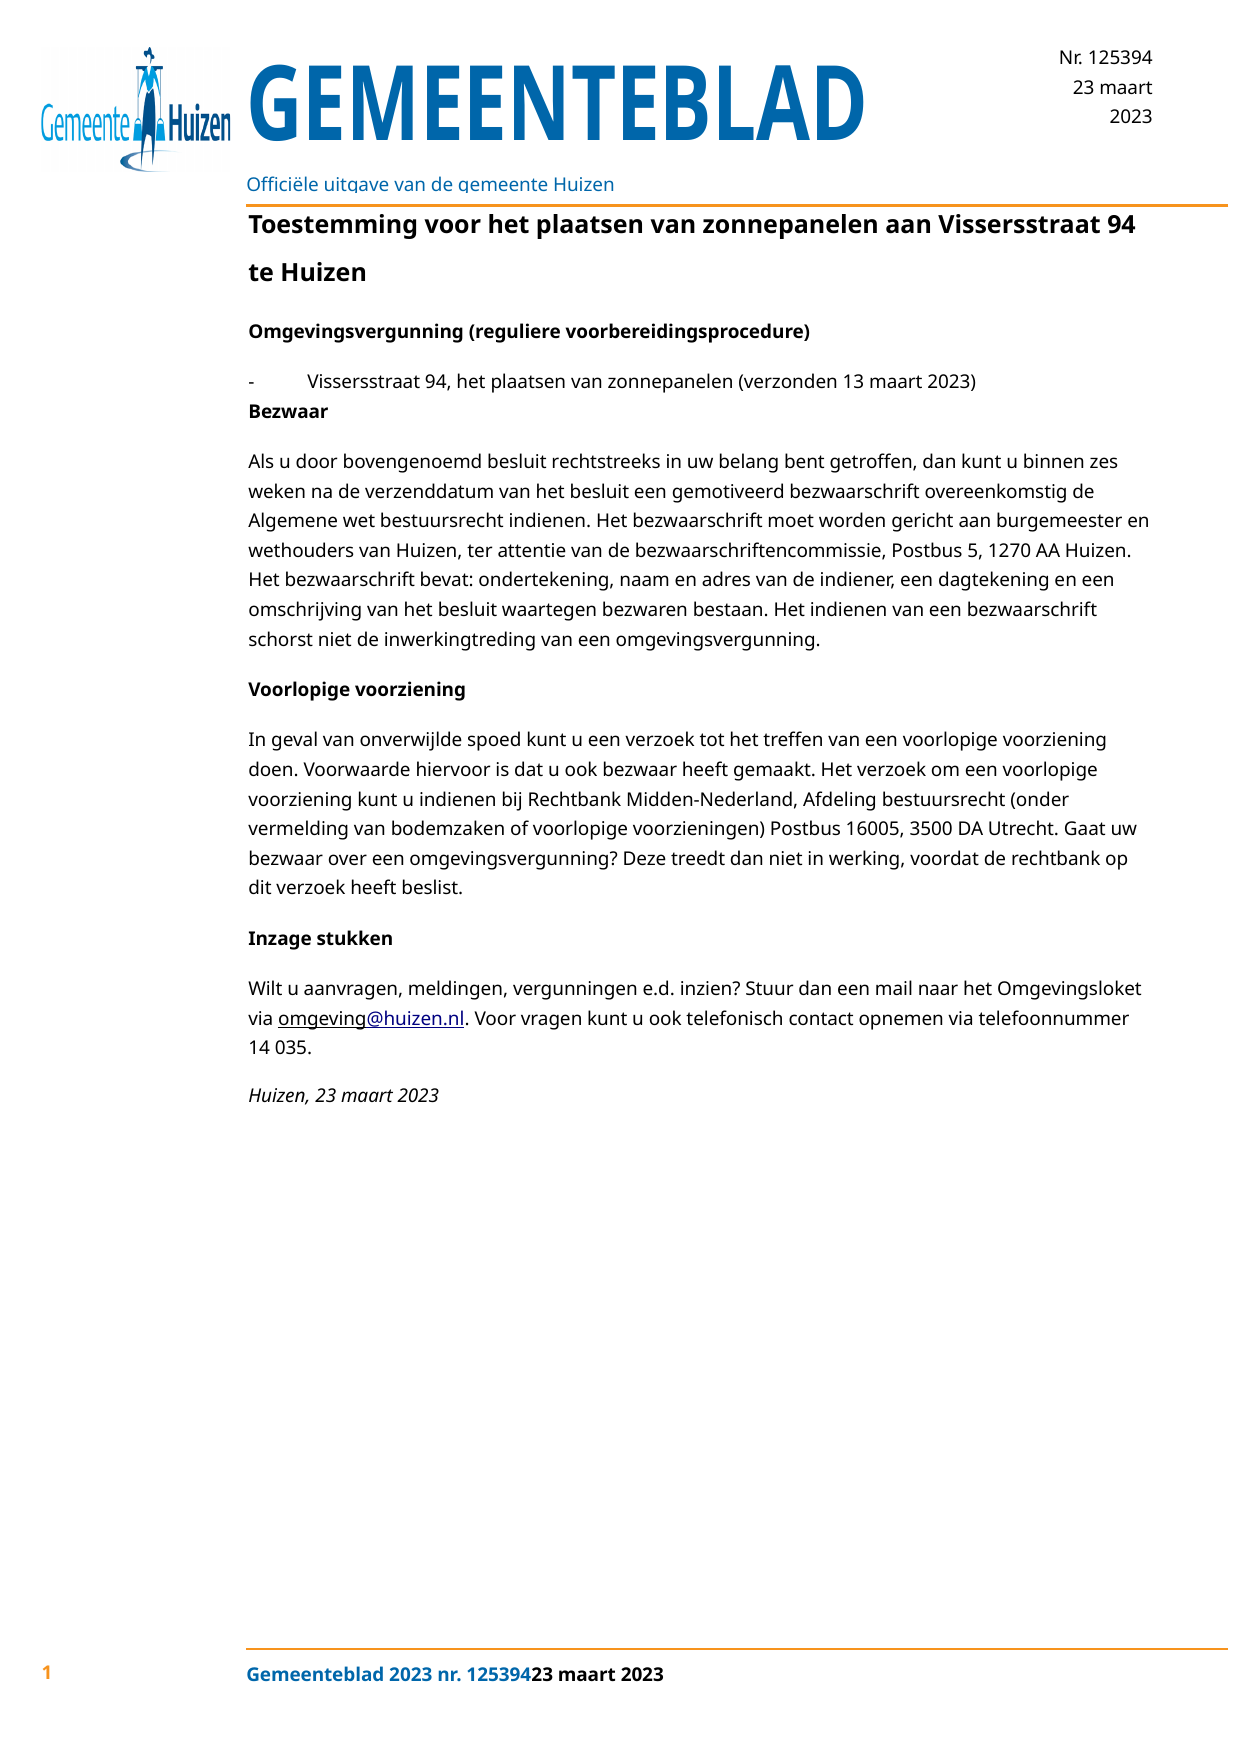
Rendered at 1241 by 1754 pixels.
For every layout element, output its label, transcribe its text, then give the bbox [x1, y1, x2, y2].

text Inzage stukken [248, 925, 1152, 951]
text Bezwaar [248, 398, 1152, 424]
picture [41, 47, 231, 172]
text Voorlopige voorziening [248, 676, 1152, 702]
text Wilt u aanvragen, meldingen, vergunningen e.d. inzien? Stuur dan een mail naar het Omgevingsloket via omgeving@huizen.nl. Voor vragen kunt u ook telefonisch contact opnemen via telefoonnummer 14 035. [248, 975, 1152, 1060]
text Toestemming voor het plaatsen van zonnepanelen aan Vissersstraat 94 te Huizen [248, 207, 1152, 288]
text In geval van onverwijlde spoed kunt u een verzoek tot het treffen van een voorlopige voorziening doen. Voorwaarde hiervoor is dat u ook bezwaar heeft gemaakt. Het verzoek om een voorlopige voorziening kunt u indienen bij Rechtbank Midden-Nederland, Afdeling bestuursrecht (onder vermelding van bodemzaken of voorlopige voorzieningen) Postbus 16005, 3500 DA Utrecht. Gaat uw bezwaar over een omgevingsvergunning? Deze treedt dan niet in werking, voordat de rechtbank op dit verzoek heeft beslist. [248, 727, 1152, 900]
text Huizen, 23 maart 2023 [248, 1082, 1152, 1108]
text Omgevingsvergunning (reguliere voorbereidingsprocedure) [248, 318, 1152, 344]
list Vissersstraat 94, het plaatsen van zonnepanelen (verzonden 13 maart 2023) [248, 368, 1152, 394]
text Als u door bovengenoemd besluit rechtstreeks in uw belang bent getroffen, dan kunt u binnen zes weken na de verzenddatum van het besluit een gemotiveerd bezwaarschrift overeenkomstig de Algemene wet bestuursrecht indienen. Het bezwaarschrift moet worden gericht aan burgemeester en wethouders van Huizen, ter attentie van de bezwaarschriftencommissie, Postbus 5, 1270 AA Huizen. Het bezwaarschrift bevat: ondertekening, naam en adres van de indiener, een dagtekening en een omschrijving van het besluit waartegen bezwaren bestaan. Het indienen van een bezwaarschrift schorst niet de inwerkingtreding van een omgevingsvergunning. [248, 448, 1152, 652]
